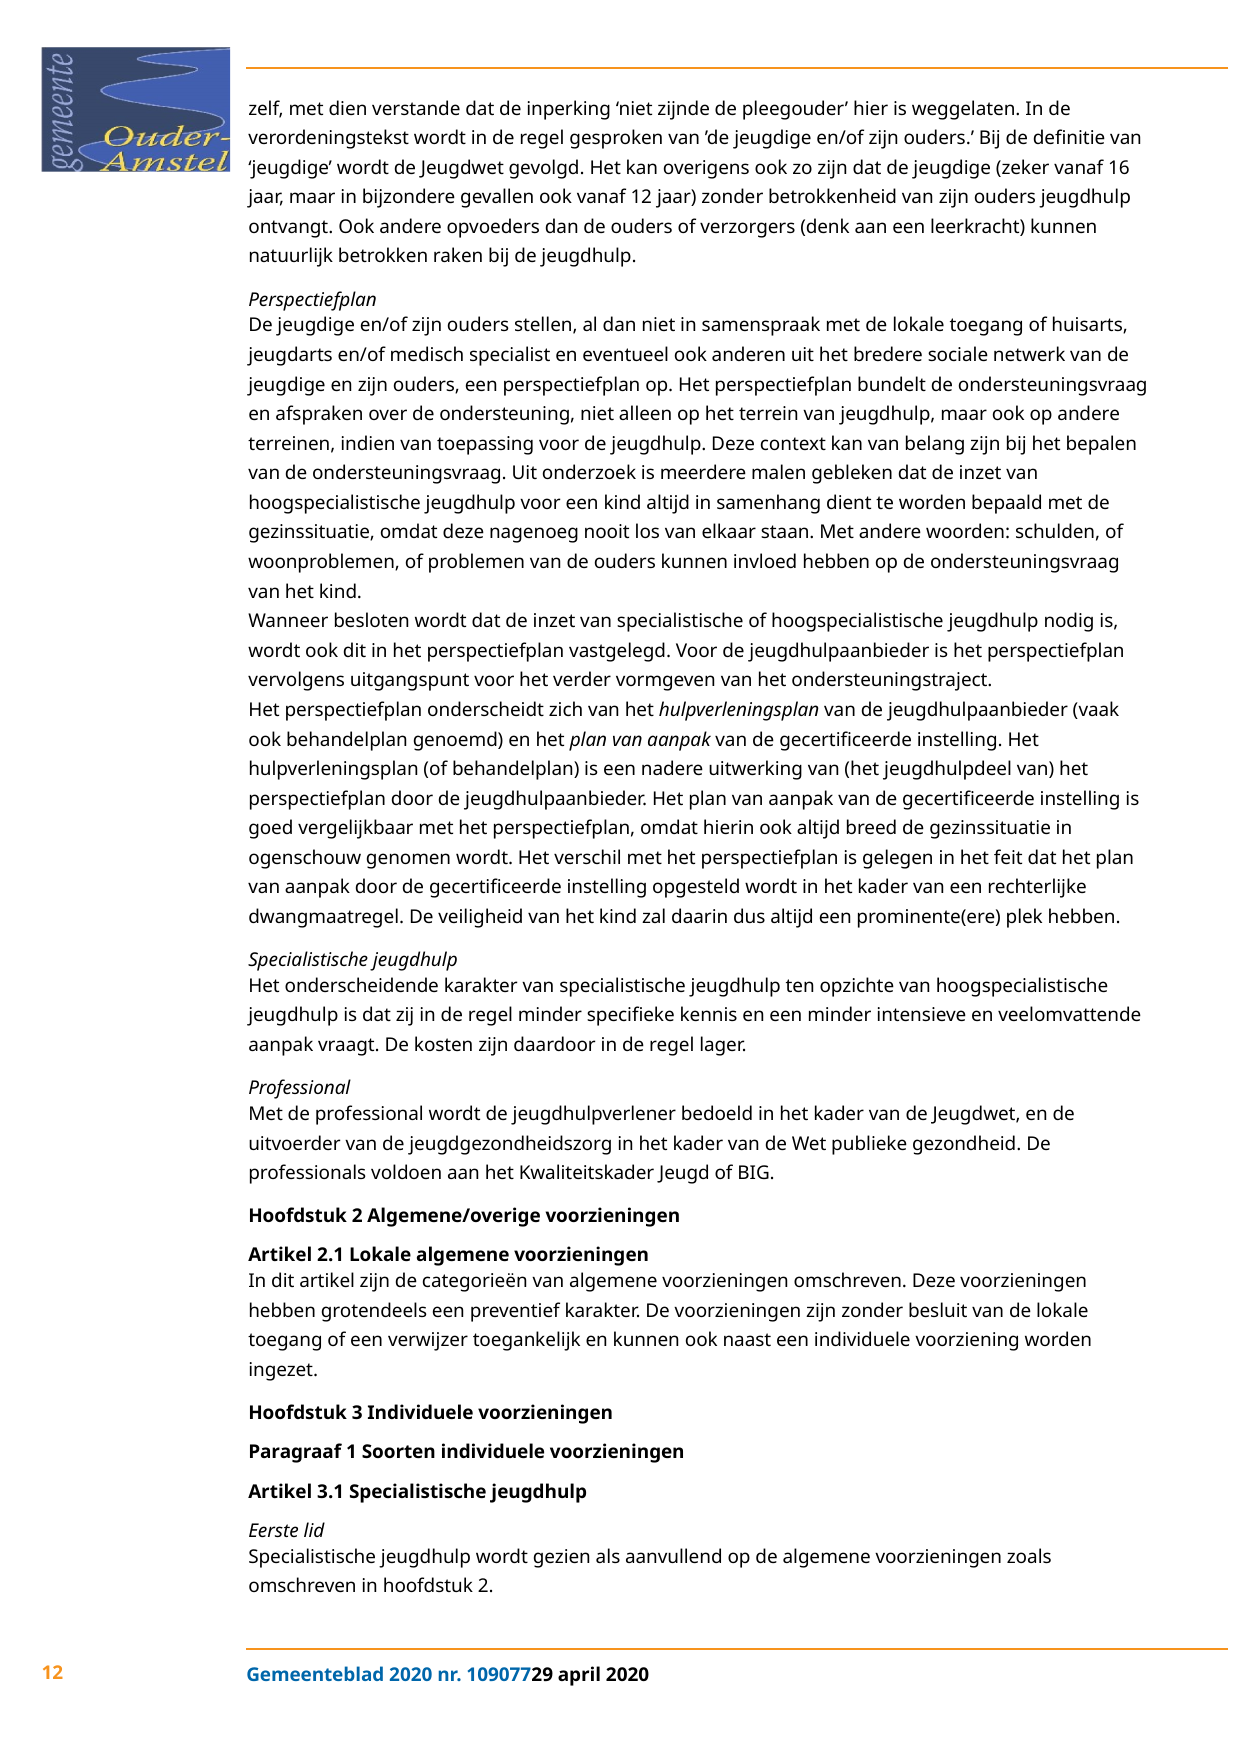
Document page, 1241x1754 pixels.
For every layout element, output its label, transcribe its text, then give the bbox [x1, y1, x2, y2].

text Artikel 2.1 Lokale algemene voorzieningen [248, 1242, 1152, 1267]
text Het onderscheidende karakter van specialistische jeugdhulp ten opzichte van hoogspecialistische jeugdhulp is dat zij in de regel minder specifieke kennis en een minder intensieve en veelomvattende aanpak vraagt. De kosten zijn daardoor in de regel lager. [248, 972, 1152, 1057]
text Hoofdstuk 2 Algemene/overige voorzieningen [248, 1202, 1152, 1228]
text In dit artikel zijn de categorieën van algemene voorzieningen omschreven. Deze voorzieningen hebben grotendeels een preventief karakter. De voorzieningen zijn zonder besluit van de lokale toegang of een verwijzer toegankelijk en kunnen ook naast een individuele voorziening worden ingezet. [248, 1267, 1152, 1382]
text Artikel 3.1 Specialistische jeugdhulp [248, 1478, 1152, 1503]
text Perspectiefplan [248, 286, 1152, 312]
text Het perspectiefplan onderscheidt zich van het hulpverleningsplan van de jeugdhulpaanbieder (vaak ook behandelplan genoemd) en het plan van aanpak van de gecertificeerde instelling. Het hulpverleningsplan (of behandelplan) is een nadere uitwerking van (het jeugdhulpdeel van) het perspectiefplan door de jeugdhulpaanbieder. Het plan van aanpak van de gecertificeerde instelling is goed vergelijkbaar met het perspectiefplan, omdat hierin ook altijd breed de gezinssituatie in ogenschouw genomen wordt. Het verschil met het perspectiefplan is gelegen in het feit dat het plan van aanpak door de gecertificeerde instelling opgesteld wordt in het kader van een rechterlijke dwangmaatregel. De veiligheid van het kind zal daarin dus altijd een prominente(ere) plek hebben. [248, 696, 1152, 929]
text Wanneer besloten wordt dat de inzet van specialistische of hoogspecialistische jeugdhulp nodig is, wordt ook dit in het perspectiefplan vastgelegd. Voor de jeugdhulpaanbieder is het perspectiefplan vervolgens uitgangspunt voor het verder vormgeven van het ondersteuningstraject. [248, 607, 1152, 692]
picture [41, 47, 231, 172]
text De jeugdige en/of zijn ouders stellen, al dan niet in samenspraak met de lokale toegang of huisarts, jeugdarts en/of medisch specialist en eventueel ook anderen uit het bredere sociale netwerk van de jeugdige en zijn ouders, een perspectiefplan op. Het perspectiefplan bundelt de ondersteuningsvraag en afspraken over de ondersteuning, niet alleen op het terrein van jeugdhulp, maar ook op andere terreinen, indien van toepassing voor de jeugdhulp. Deze context kan van belang zijn bij het bepalen van de ondersteuningsvraag. Uit onderzoek is meerdere malen gebleken dat de inzet van hoogspecialistische jeugdhulp voor een kind altijd in samenhang dient te worden bepaald met de gezinssituatie, omdat deze nagenoeg nooit los van elkaar staan. Met andere woorden: schulden, of woonproblemen, of problemen van de ouders kunnen invloed hebben op de ondersteuningsvraag van het kind. [248, 312, 1152, 603]
text Specialistische jeugdhulp wordt gezien als aanvullend op de algemene voorzieningen zoals omschreven in hoofdstuk 2. [248, 1543, 1152, 1598]
text zelf, met dien verstande dat de inperking ‘niet zijnde de pleegouder’ hier is weggelaten. In de verordeningstekst wordt in de regel gesproken van ’de jeugdige en/of zijn ouders.’ Bij de definitie van ‘jeugdige’ wordt de Jeugdwet gevolgd. Het kan overigens ook zo zijn dat de jeugdige (zeker vanaf 16 jaar, maar in bijzondere gevallen ook vanaf 12 jaar) zonder betrokkenheid van zijn ouders jeugdhulp ontvangt. Ook andere opvoeders dan de ouders of verzorgers (denk aan een leerkracht) kunnen natuurlijk betrokken raken bij de jeugdhulp. [248, 95, 1152, 268]
text Paragraaf 1 Soorten individuele voorzieningen [248, 1438, 1152, 1464]
text Professional [248, 1074, 1152, 1100]
text Specialistische jeugdhulp [248, 946, 1152, 972]
text Eerste lid [248, 1517, 1152, 1543]
text Hoofdstuk 3 Individuele voorzieningen [248, 1399, 1152, 1425]
text Met de professional wordt de jeugdhulpverlener bedoeld in het kader van de Jeugdwet, en de uitvoerder van de jeugdgezondheidszorg in het kader van de Wet publieke gezondheid. De professionals voldoen aan het Kwaliteitskader Jeugd of BIG. [248, 1100, 1152, 1185]
